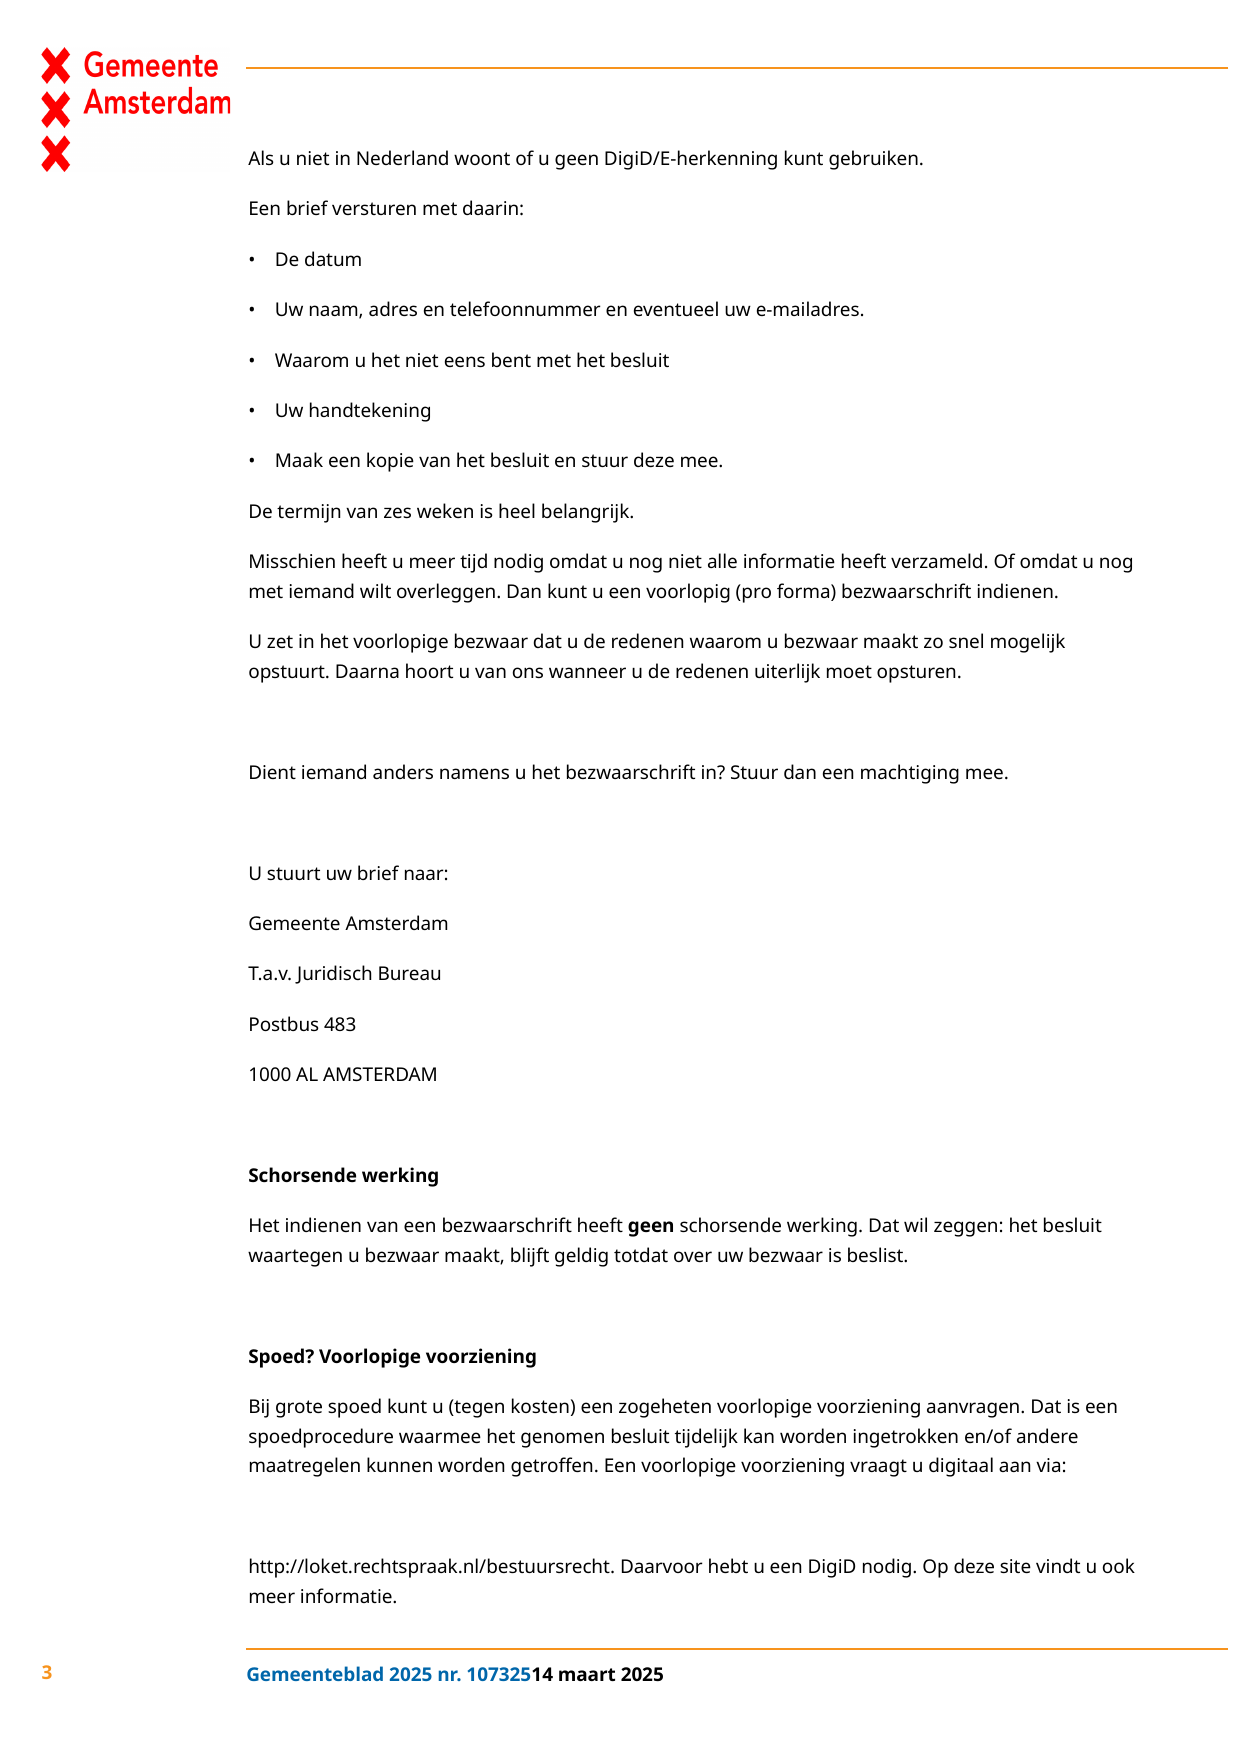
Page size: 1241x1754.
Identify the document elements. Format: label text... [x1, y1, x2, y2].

text 1000 AL AMSTERDAM [248, 1061, 1152, 1087]
text Schorsende werking [248, 1162, 1152, 1188]
text Als u niet in Nederland woont of u geen DigiD/E-herkenning kunt gebruiken. [248, 145, 1152, 171]
text Gemeente Amsterdam [248, 910, 1152, 936]
text Een brief versturen met daarin: [248, 196, 1152, 221]
text Postbus 483 [248, 1011, 1152, 1037]
text T.a.v. Juridisch Bureau [248, 961, 1152, 986]
text • Waarom u het niet eens bent met het besluit [248, 347, 1152, 373]
text De termijn van zes weken is heel belangrijk. [248, 498, 1152, 524]
picture [41, 47, 231, 172]
text Spoed? Voorlopige voorziening [248, 1343, 1152, 1369]
text • Maak een kopie van het besluit en stuur deze mee. [248, 448, 1152, 473]
text U zet in het voorlopige bezwaar dat u de redenen waarom u bezwaar maakt zo snel mogelijk opstuurt. Daarna hoort u van ons wanneer u de redenen uiterlijk moet opsturen. [248, 628, 1152, 684]
text • Uw handtekening [248, 397, 1152, 423]
text • Uw naam, adres en telefoonnummer en eventueel uw e-mailadres. [248, 296, 1152, 322]
text U stuurt uw brief naar: [248, 860, 1152, 886]
text http://loket.rechtspraak.nl/bestuursrecht. Daarvoor hebt u een DigiD nodig. Op deze site vindt u ook meer informatie. [248, 1553, 1152, 1609]
text Misschien heeft u meer tijd nodig omdat u nog niet alle informatie heeft verzameld. Of omdat u nog met iemand wilt overleggen. Dan kunt u een voorlopig (pro forma) bezwaarschrift indienen. [248, 548, 1152, 604]
text • De datum [248, 246, 1152, 272]
text Bij grote spoed kunt u (tegen kosten) een zogeheten voorlopige voorziening aanvragen. Dat is een spoedprocedure waarmee het genomen besluit tijdelijk kan worden ingetrokken en/of andere maatregelen kunnen worden getroffen. Een voorlopige voorziening vraagt u digitaal aan via: [248, 1393, 1152, 1478]
text Het indienen van een bezwaarschrift heeft geen schorsende werking. Dat wil zeggen: het besluit waartegen u bezwaar maakt, blijft geldig totdat over uw bezwaar is beslist. [248, 1213, 1152, 1268]
text Dient iemand anders namens u het bezwaarschrift in? Stuur dan een machtiging mee. [248, 759, 1152, 785]
